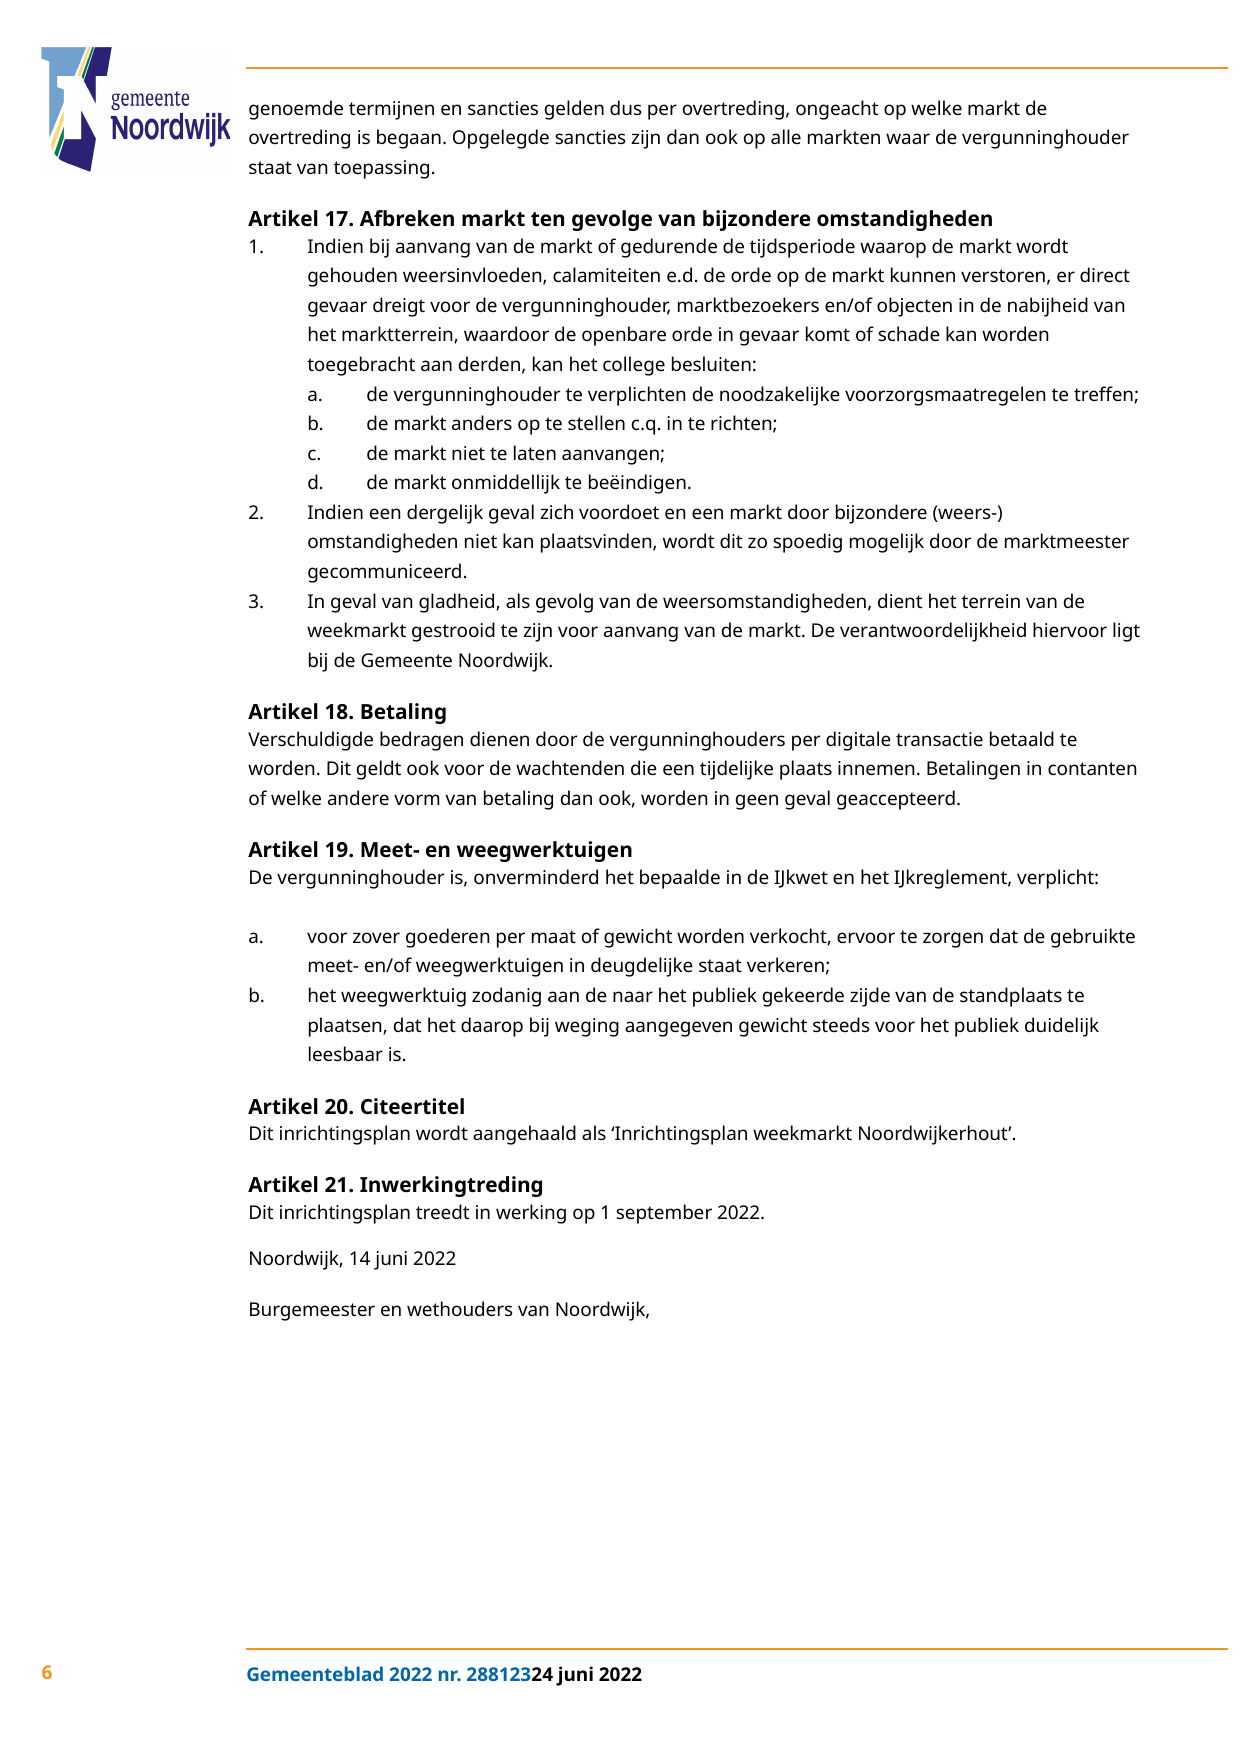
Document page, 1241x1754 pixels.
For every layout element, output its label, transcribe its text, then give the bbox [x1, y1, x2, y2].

list de markt niet te laten aanvangen; [307, 440, 1152, 466]
text Artikel 19. Meet- en weegwerktuigen [248, 835, 1152, 864]
text Burgemeester en wethouders van Noordwijk, [248, 1296, 1152, 1322]
list Indien bij aanvang van de markt of gedurende de tijdsperiode waarop de markt wordt gehouden weersinvloeden, calamiteiten e.d. de orde op de markt kunnen verstoren, er direct gevaar dreigt voor de vergunninghouder, marktbezoekers en/of objecten in de nabijheid van het marktterrein, waardoor de openbare orde in gevaar komt of schade kan worden toegebracht aan derden, kan het college besluiten: [248, 233, 1152, 377]
list In geval van gladheid, als gevolg van de weersomstandigheden, dient het terrein van de weekmarkt gestrooid te zijn voor aanvang van de markt. De verantwoordelijkheid hiervoor ligt bij de Gemeente Noordwijk. [248, 588, 1152, 673]
text Verschuldigde bedragen dienen door de vergunninghouders per digitale transactie betaald te worden. Dit geldt ook voor de wachtenden die een tijdelijke plaats innemen. Betalingen in contanten of welke andere vorm van betaling dan ook, worden in geen geval geaccepteerd. [248, 726, 1152, 811]
text Artikel 21. Inwerkingtreding [248, 1171, 1152, 1199]
text Dit inrichtingsplan treedt in werking op 1 september 2022. [248, 1199, 1152, 1225]
list het weegwerktuig zodanig aan de naar het publiek gekeerde zijde van de standplaats te plaatsen, dat het daarop bij weging aangegeven gewicht steeds voor het publiek duidelijk leesbaar is. [248, 982, 1152, 1067]
text Artikel 17. Afbreken markt ten gevolge van bijzondere omstandigheden [248, 204, 1152, 233]
list de markt anders op te stellen c.q. in te richten; [307, 410, 1152, 436]
text Artikel 18. Betaling [248, 697, 1152, 726]
text De vergunninghouder is, onverminderd het bepaalde in de IJkwet en het IJkreglement, verplicht: [248, 864, 1152, 889]
list de markt onmiddellijk te beëindigen. [307, 469, 1152, 495]
list de vergunninghouder te verplichten de noodzakelijke voorzorgsmaatregelen te treffen; [307, 381, 1152, 406]
list voor zover goederen per maat of gewicht worden verkocht, ervoor te zorgen dat de gebruikte meet- en/of weegwerktuigen in deugdelijke staat verkeren; [248, 923, 1152, 978]
text genoemde termijnen en sancties gelden dus per overtreding, ongeacht op welke markt de overtreding is begaan. Opgelegde sancties zijn dan ook op alle markten waar de vergunninghouder staat van toepassing. [248, 95, 1152, 180]
text Dit inrichtingsplan wordt aangehaald als ‘Inrichtingsplan weekmarkt Noordwijkerhout’. [248, 1120, 1152, 1146]
list Indien een dergelijk geval zich voordoet en een markt door bijzondere (weers-) omstandigheden niet kan plaatsvinden, wordt dit zo spoedig mogelijk door de marktmeester gecommuniceerd. [248, 499, 1152, 584]
text Artikel 20. Citeertitel [248, 1092, 1152, 1120]
picture [41, 47, 231, 172]
text Noordwijk, 14 juni 2022 [248, 1245, 1152, 1270]
